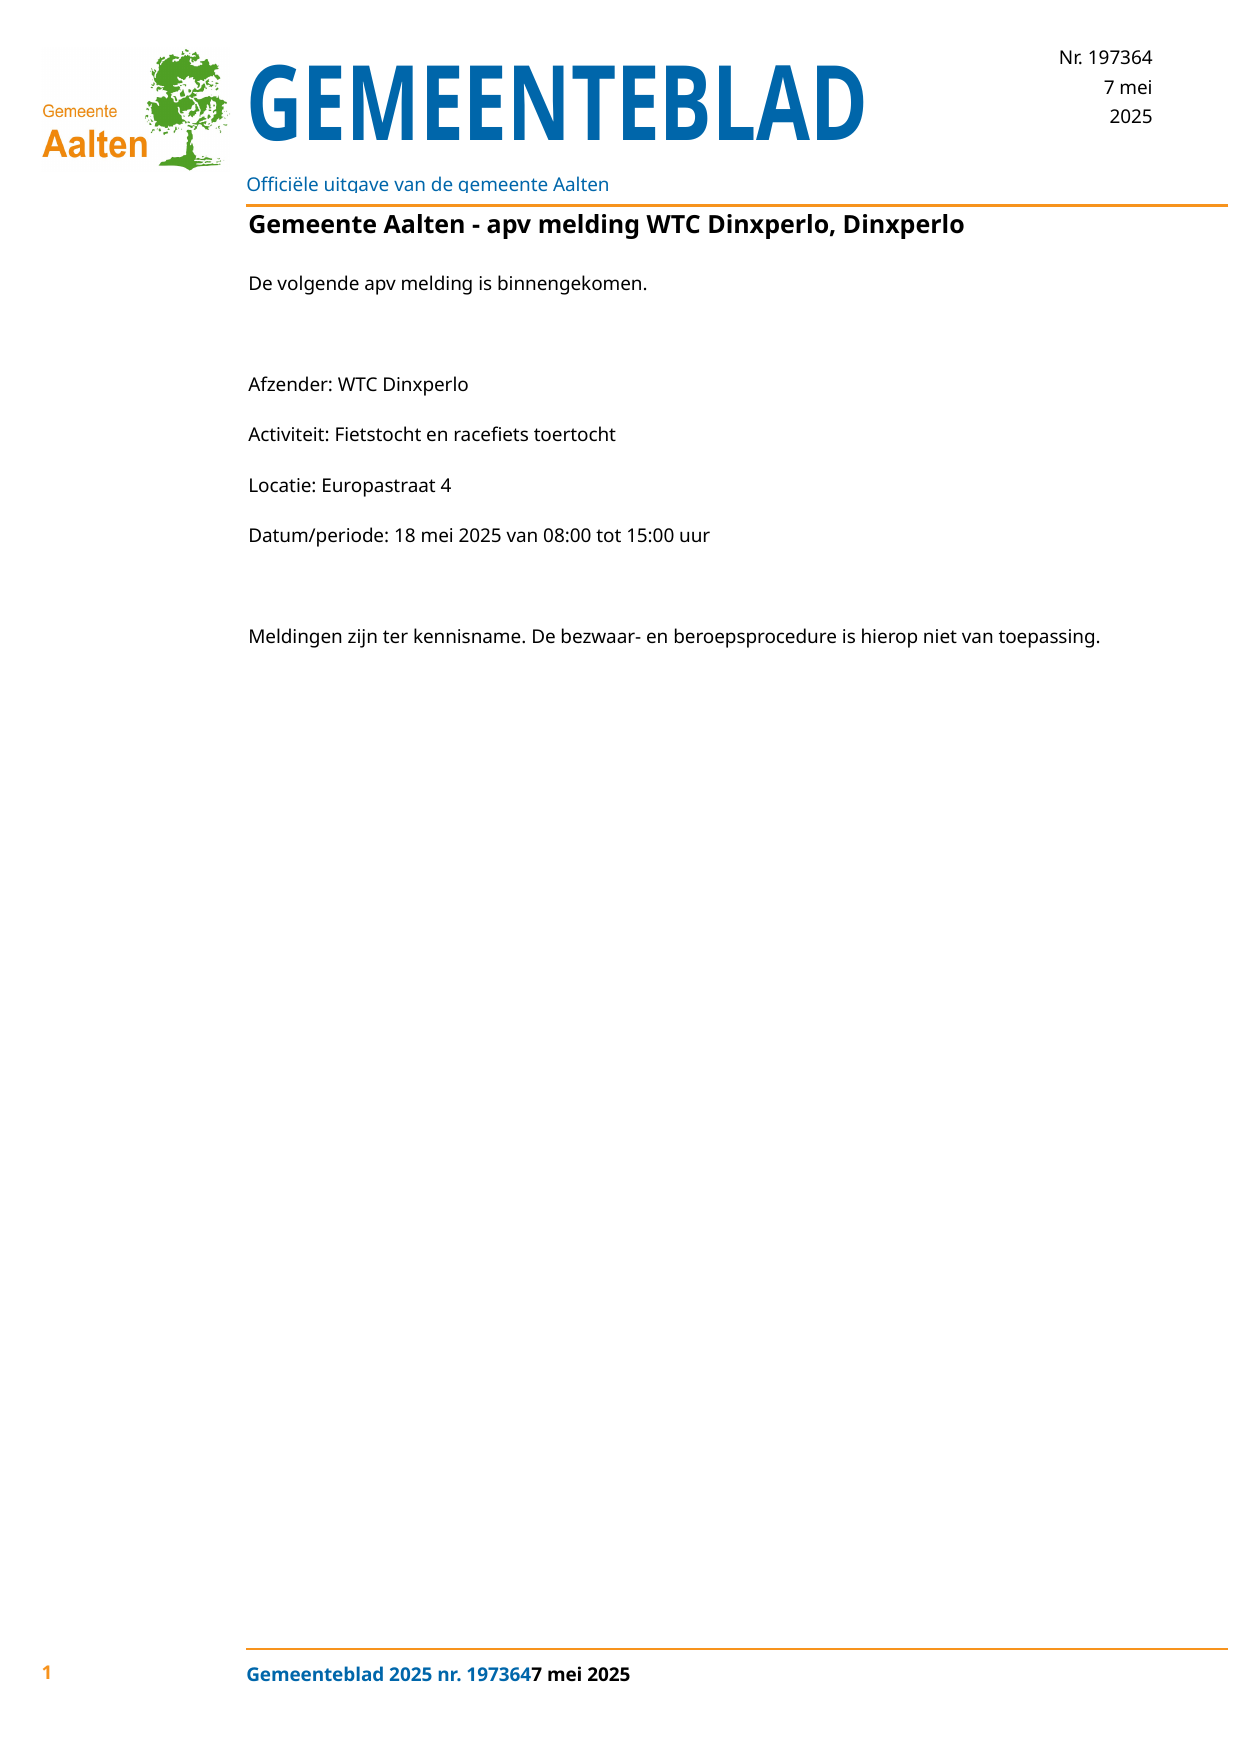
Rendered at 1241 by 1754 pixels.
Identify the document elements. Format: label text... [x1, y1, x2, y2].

text Datum/periode: 18 mei 2025 van 08:00 tot 15:00 uur [248, 522, 1152, 548]
picture [41, 47, 231, 172]
text Activiteit: Fietstocht en racefiets toertocht [248, 422, 1152, 447]
text Locatie: Europastraat 4 [248, 472, 1152, 498]
text Afzender: WTC Dinxperlo [248, 371, 1152, 397]
text Gemeente Aalten - apv melding WTC Dinxperlo, Dinxperlo [248, 207, 1152, 241]
text De volgende apv melding is binnengekomen. [248, 270, 1152, 296]
text Meldingen zijn ter kennisname. De bezwaar- en beroepsprocedure is hierop niet van toepassing. [248, 623, 1152, 649]
